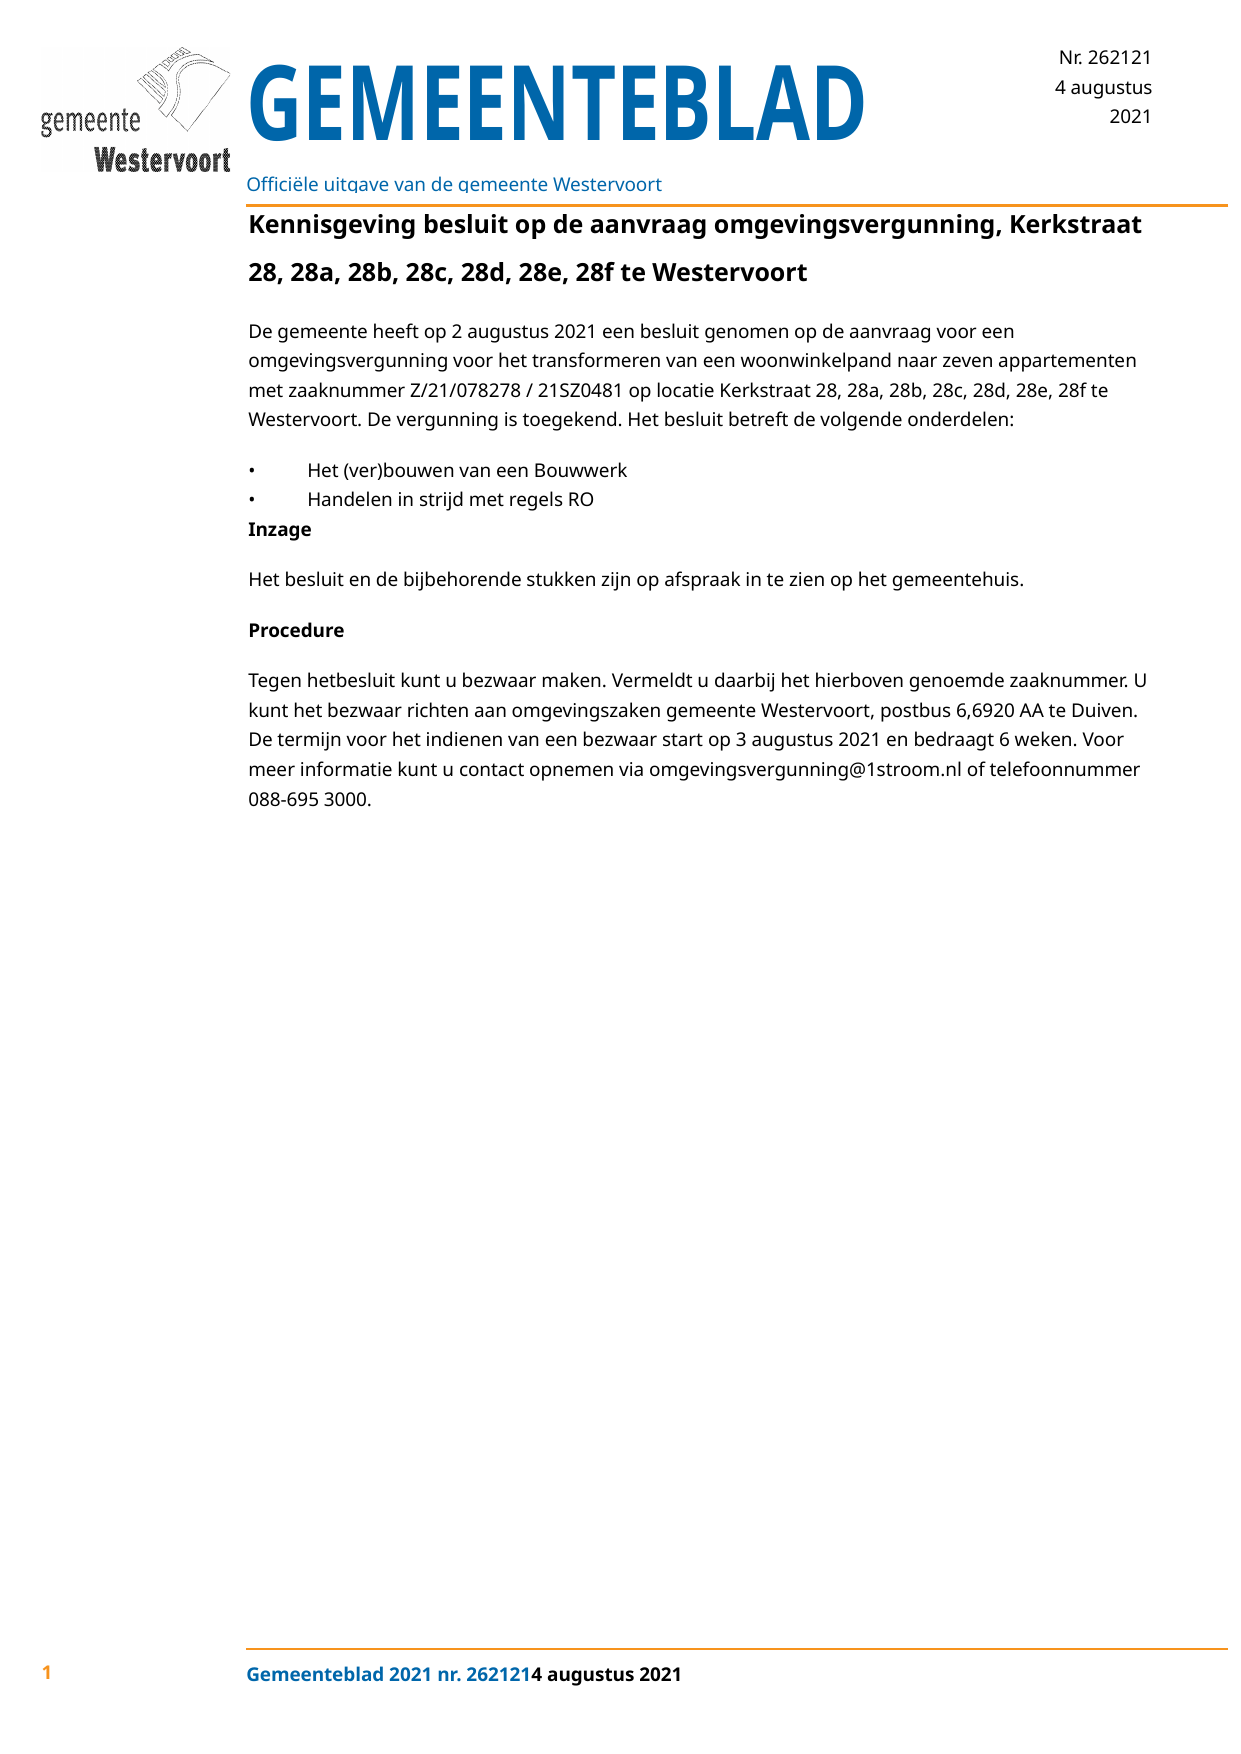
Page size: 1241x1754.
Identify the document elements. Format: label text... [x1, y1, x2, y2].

picture [41, 47, 231, 172]
text Procedure [248, 617, 1152, 643]
text De gemeente heeft op 2 augustus 2021 een besluit genomen op de aanvraag voor een omgevingsvergunning voor het transformeren van een woonwinkelpand naar zeven appartementen met zaaknummer Z/21/078278 / 21SZ0481 op locatie Kerkstraat 28, 28a, 28b, 28c, 28d, 28e, 28f te Westervoort. De vergunning is toegekend. Het besluit betreft de volgende onderdelen: [248, 318, 1152, 432]
text Het besluit en de bijbehorende stukken zijn op afspraak in te zien op het gemeentehuis. [248, 567, 1152, 592]
text Inzage [248, 516, 1152, 542]
list Handelen in strijd met regels RO [248, 487, 1152, 512]
text Kennisgeving besluit op de aanvraag omgevingsvergunning, Kerkstraat 28, 28a, 28b, 28c, 28d, 28e, 28f te Westervoort [248, 207, 1152, 288]
list Het (ver)bouwen van een Bouwwerk [248, 457, 1152, 483]
text Tegen hetbesluit kunt u bezwaar maken. Vermeldt u daarbij het hierboven genoemde zaaknummer. U kunt het bezwaar richten aan omgevingszaken gemeente Westervoort, postbus 6,6920 AA te Duiven. De termijn voor het indienen van een bezwaar start op 3 augustus 2021 en bedraagt 6 weken. Voor meer informatie kunt u contact opnemen via omgevingsvergunning@1stroom.nl of telefoonnummer 088-695 3000. [248, 667, 1152, 812]
